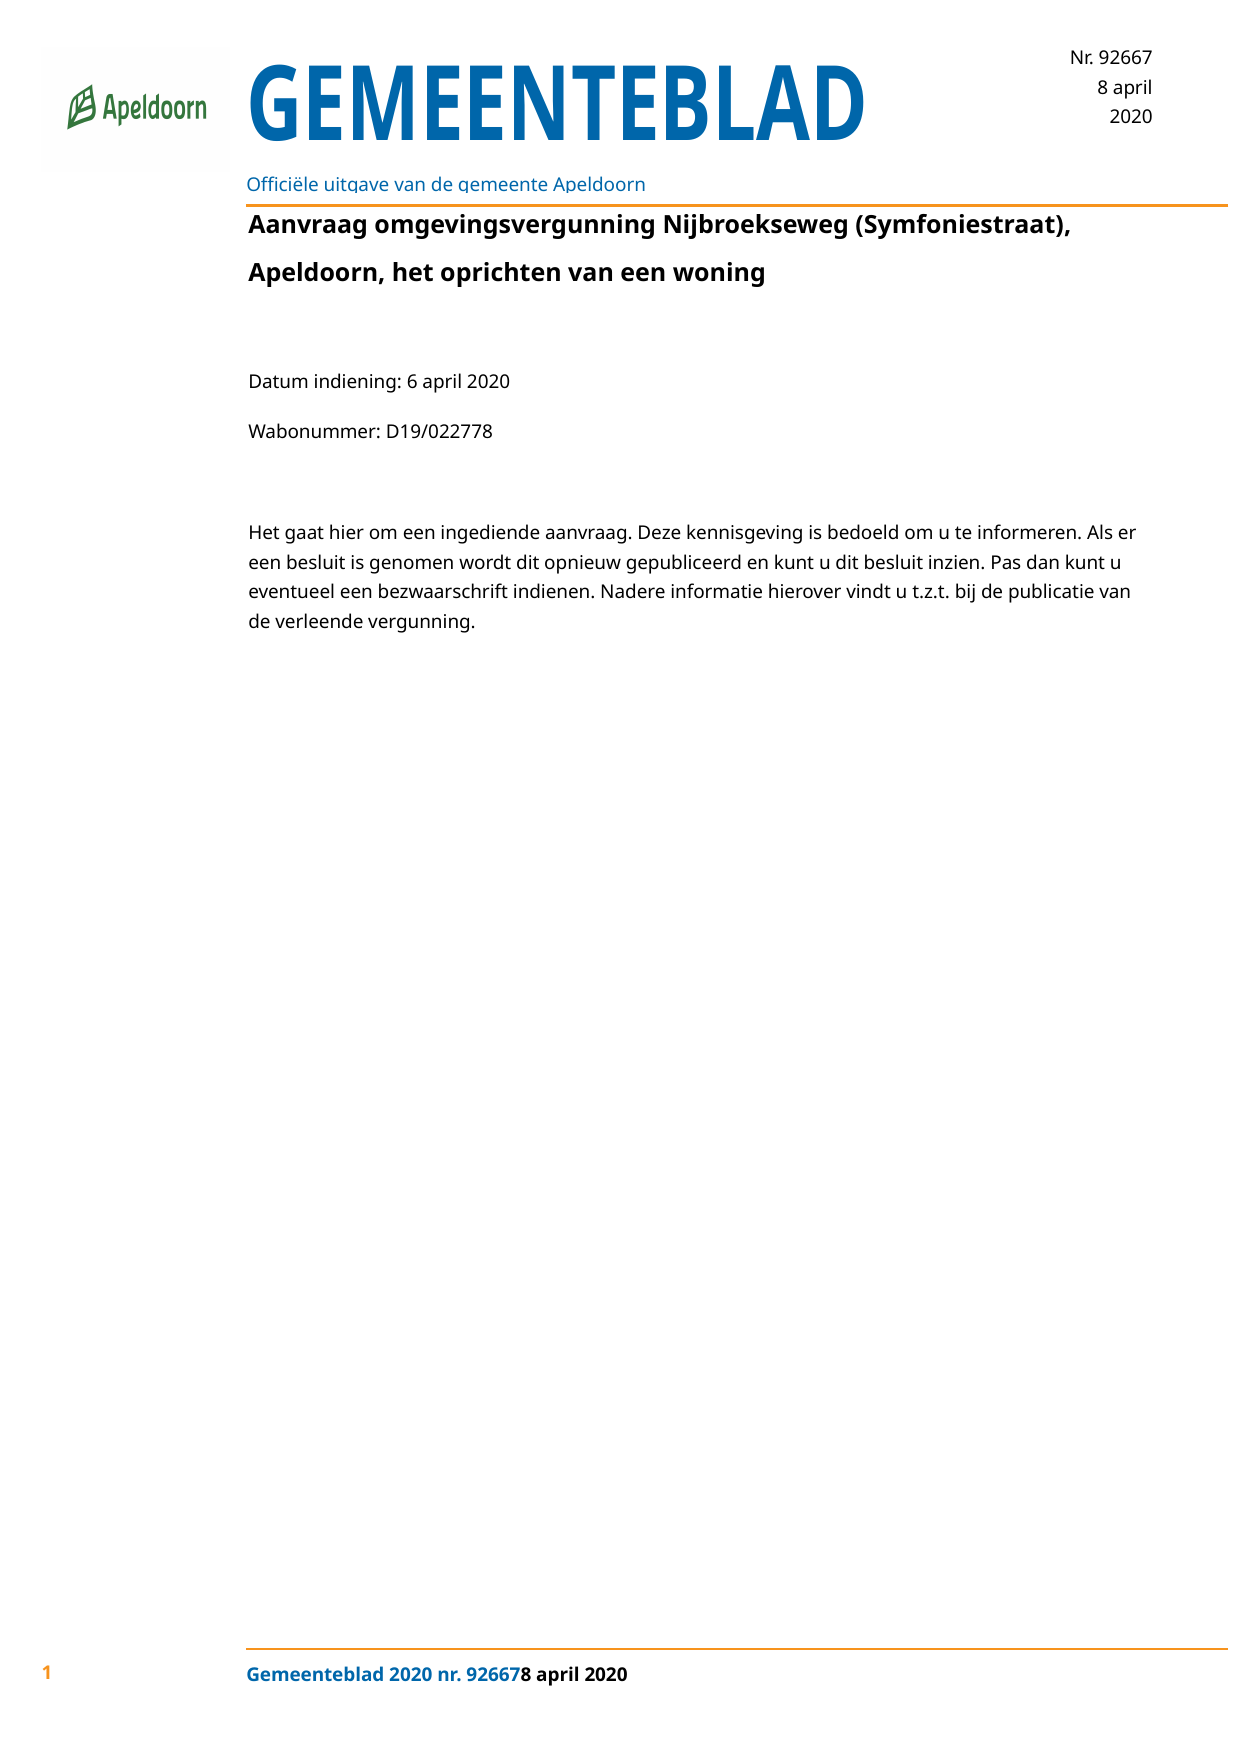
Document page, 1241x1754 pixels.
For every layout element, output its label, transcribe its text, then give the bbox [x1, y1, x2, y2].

text Het gaat hier om een ingediende aanvraag. Deze kennisgeving is bedoeld om u te informeren. Als er een besluit is genomen wordt dit opnieuw gepubliceerd en kunt u dit besluit inzien. Pas dan kunt u eventueel een bezwaarschrift indienen. Nadere informatie hierover vindt u t.z.t. bij de publicatie van de verleende vergunning. [248, 519, 1152, 634]
text Wabonummer: D19/022778 [248, 419, 1152, 444]
text Datum indiening: 6 april 2020 [248, 368, 1152, 394]
text Aanvraag omgevingsvergunning Nijbroekseweg (Symfoniestraat), Apeldoorn, het oprichten van een woning [248, 207, 1152, 288]
picture [41, 47, 231, 172]
